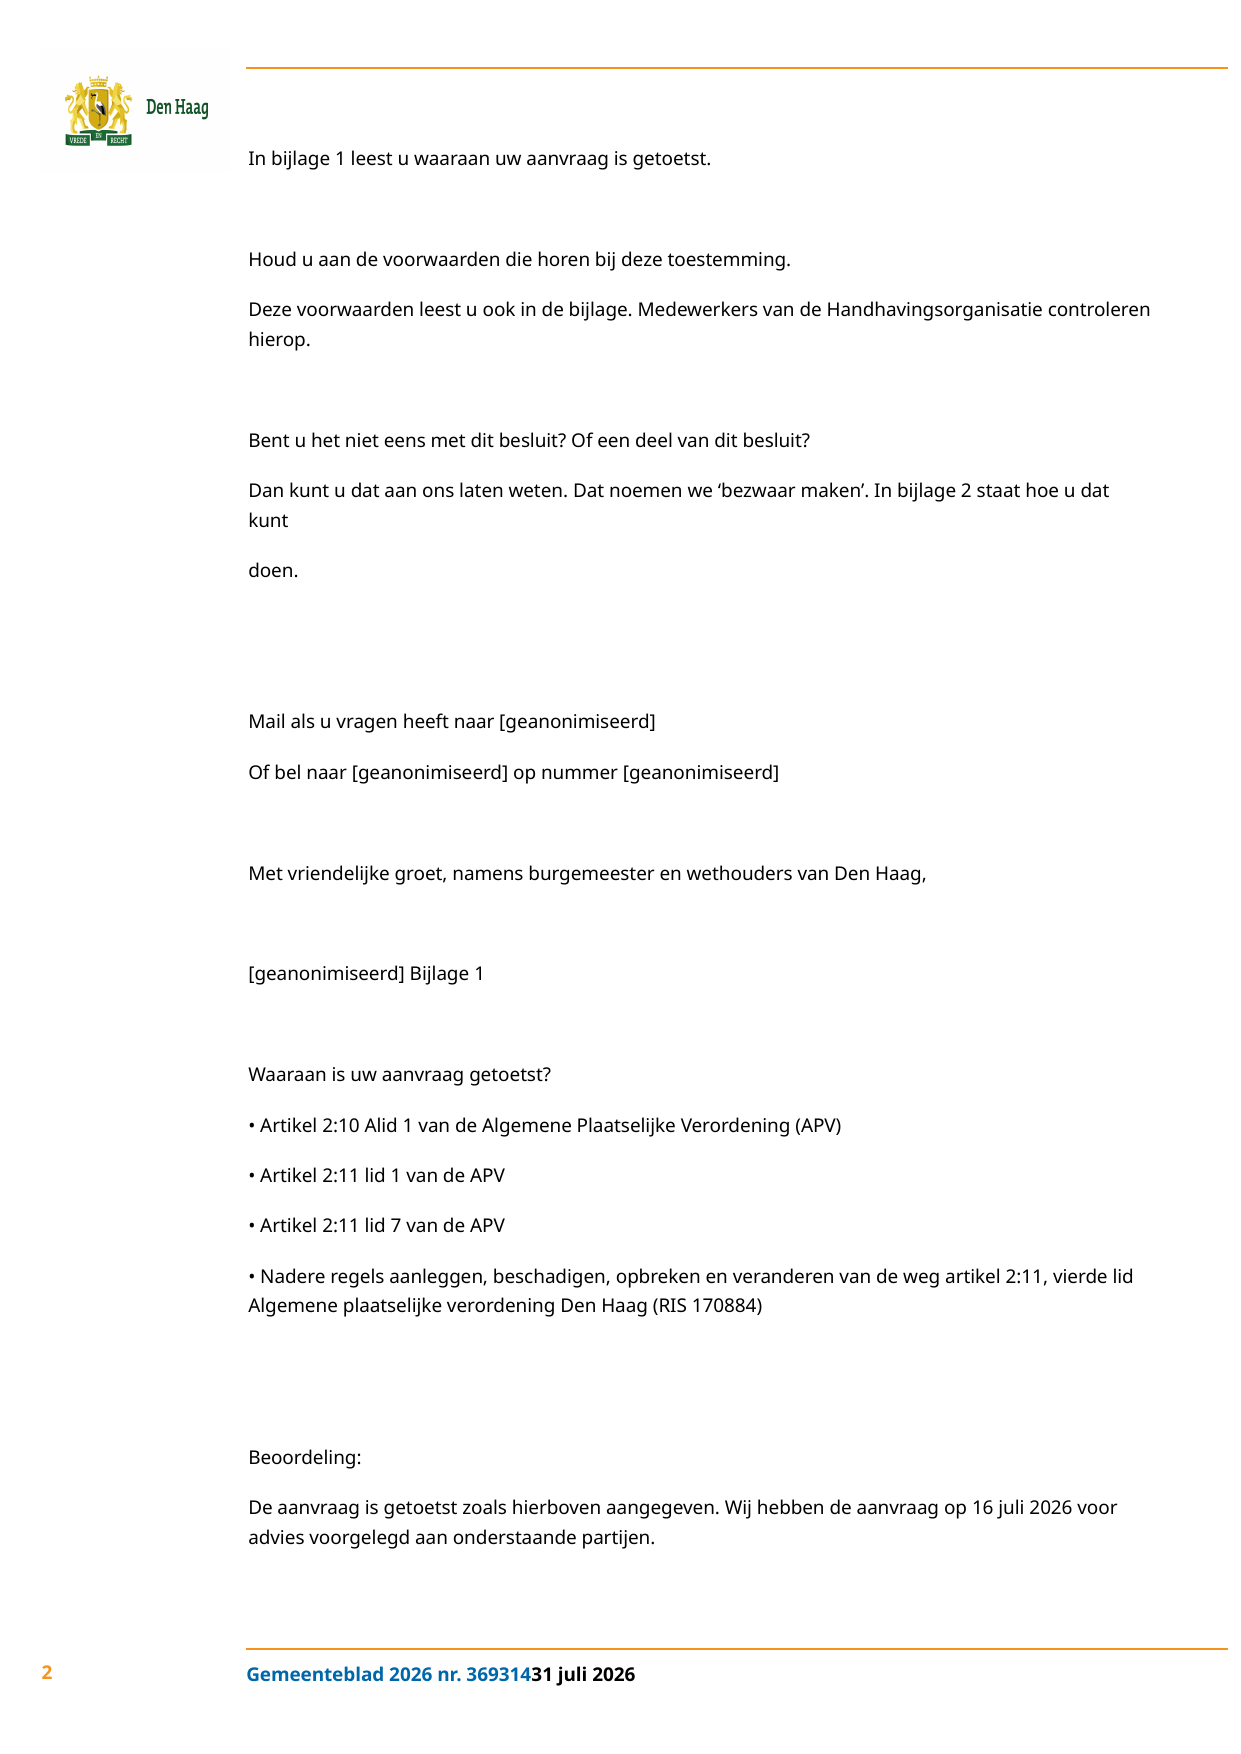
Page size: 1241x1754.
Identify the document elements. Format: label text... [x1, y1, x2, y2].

text Waaraan is uw aanvraag getoetst? [248, 1061, 1152, 1087]
text Mail als u vragen heeft naar [geanonimiseerd] [248, 708, 1152, 734]
text • Artikel 2:10 Alid 1 van de Algemene Plaatselijke Verordening (APV) [248, 1112, 1152, 1138]
text De aanvraag is getoetst zoals hierboven aangegeven. Wij hebben de aanvraag op 16 juli 2026 voor advies voorgelegd aan onderstaande partijen. [248, 1494, 1152, 1550]
text • Nadere regels aanleggen, beschadigen, opbreken en veranderen van de weg artikel 2:11, vierde lid Algemene plaatselijke verordening Den Haag (RIS 170884) [248, 1263, 1152, 1318]
text Dan kunt u dat aan ons laten weten. Dat noemen we ‘bezwaar maken’. In bijlage 2 staat hoe u dat kunt [248, 477, 1152, 533]
picture [41, 47, 231, 172]
text [geanonimiseerd] Bijlage 1 [248, 961, 1152, 986]
text • Artikel 2:11 lid 1 van de APV [248, 1162, 1152, 1188]
text Met vriendelijke groet, namens burgemeester en wethouders van Den Haag, [248, 860, 1152, 886]
text • Artikel 2:11 lid 7 van de APV [248, 1213, 1152, 1238]
text In bijlage 1 leest u waaraan uw aanvraag is getoetst. [248, 145, 1152, 171]
text Beoordeling: [248, 1444, 1152, 1470]
text Of bel naar [geanonimiseerd] op nummer [geanonimiseerd] [248, 759, 1152, 785]
text Deze voorwaarden leest u ook in de bijlage. Medewerkers van de Handhavingsorganisatie controleren hierop. [248, 296, 1152, 352]
text Houd u aan de voorwaarden die horen bij deze toestemming. [248, 246, 1152, 272]
text Bent u het niet eens met dit besluit? Of een deel van dit besluit? [248, 427, 1152, 453]
text doen. [248, 557, 1152, 583]
